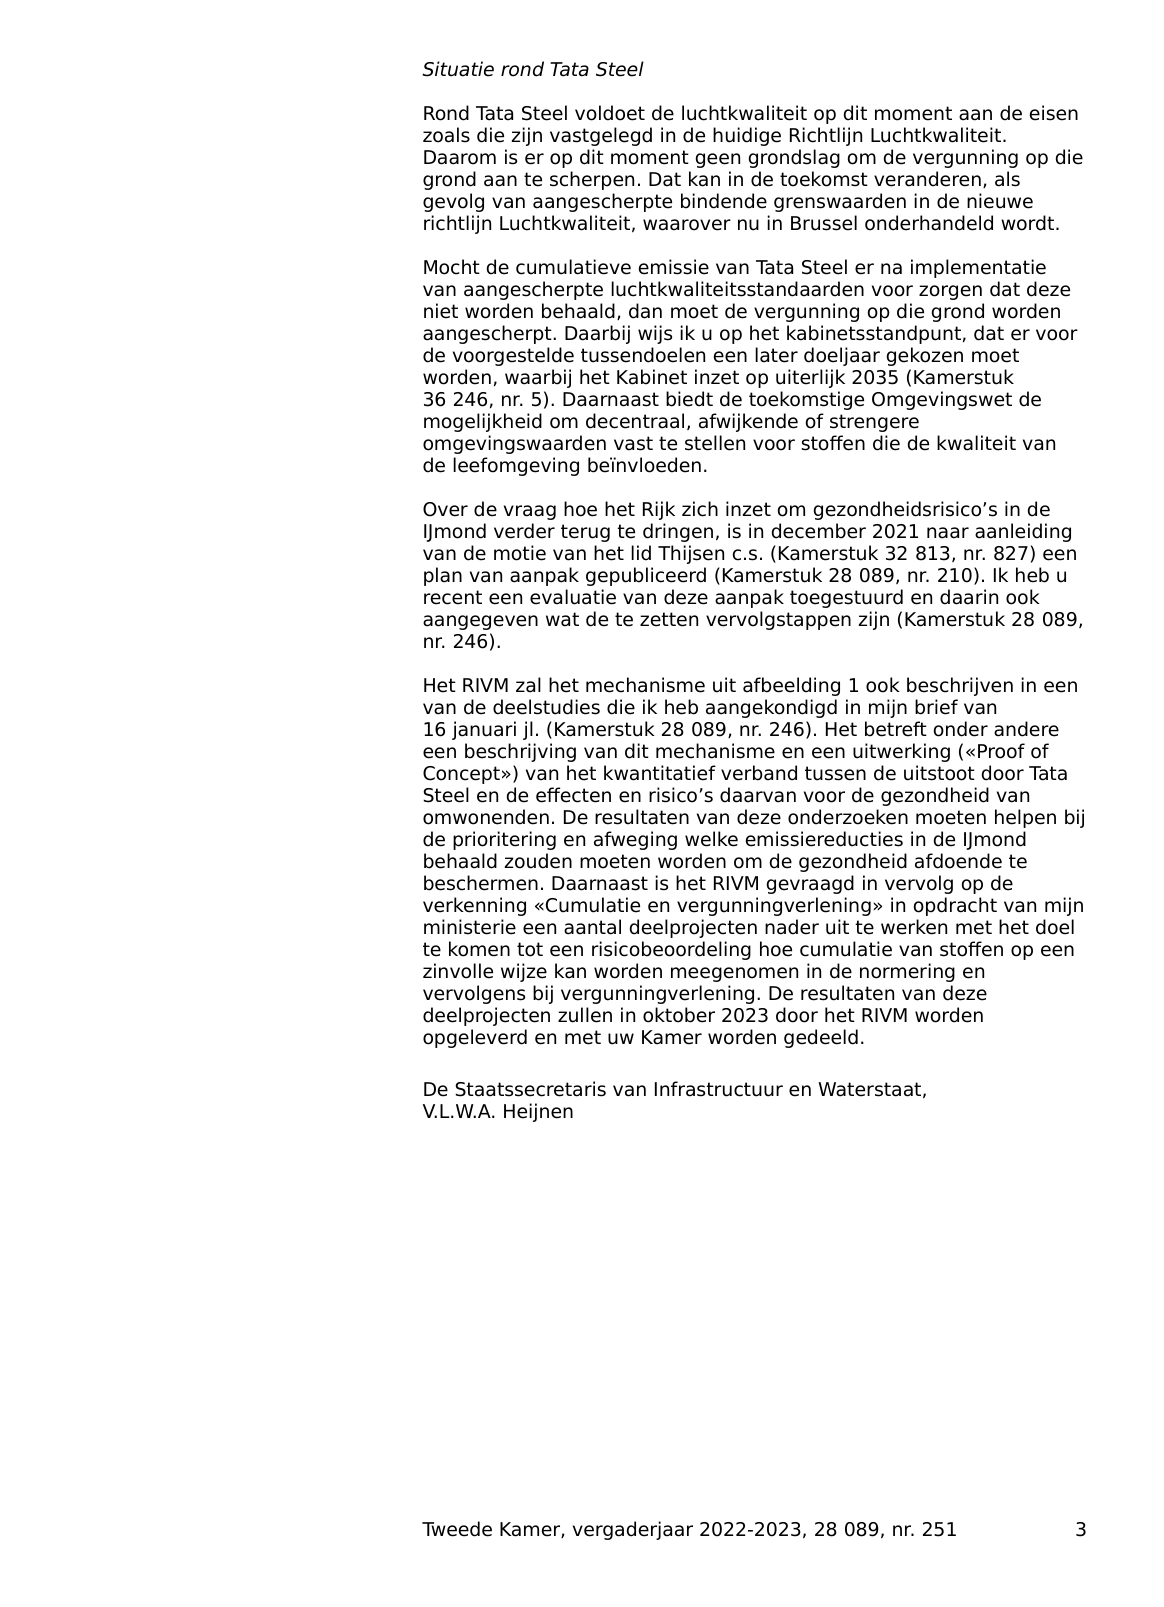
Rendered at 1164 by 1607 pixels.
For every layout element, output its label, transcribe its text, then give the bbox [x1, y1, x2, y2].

text Over de vraag hoe het Rijk zich inzet om gezondheidsrisico’s in de IJmond verder terug te dringen, is in december 2021 naar aanleiding van de motie van het lid Thijsen c.s. (Kamerstuk 32 813, nr. 827) een plan van aanpak gepubliceerd (Kamerstuk 28 089, nr. 210). Ik heb u recent een evaluatie van deze aanpak toegestuurd en daarin ook aangegeven wat de te zetten vervolgstappen zijn (Kamerstuk 28 089, nr. 246). [422, 499, 1087, 653]
text Het RIVM zal het mechanisme uit afbeelding 1 ook beschrijven in een van de deelstudies die ik heb aangekondigd in mijn brief van 16 januari jl. (Kamerstuk 28 089, nr. 246). Het betreft onder andere een beschrijving van dit mechanisme en een uitwerking («Proof of Concept») van het kwantitatief verband tussen de uitstoot door Tata Steel en de effecten en risico’s daarvan voor de gezondheid van omwonenden. De resultaten van deze onderzoeken moeten helpen bij de prioritering en afweging welke emissiereducties in de IJmond behaald zouden moeten worden om de gezondheid afdoende te beschermen. Daarnaast is het RIVM gevraagd in vervolg op de verkenning «Cumulatie en vergunningverlening» in opdracht van mijn ministerie een aantal deelprojecten nader uit te werken met het doel te komen tot een risicobeoordeling hoe cumulatie van stoffen op een zinvolle wijze kan worden meegenomen in de normering en vervolgens bij vergunningverlening. De resultaten van deze deelprojecten zullen in oktober 2023 door het RIVM worden opgeleverd en met uw Kamer worden gedeeld. [422, 675, 1087, 1049]
text Mocht de cumulatieve emissie van Tata Steel er na implementatie van aangescherpte luchtkwaliteitsstandaarden voor zorgen dat deze niet worden behaald, dan moet de vergunning op die grond worden aangescherpt. Daarbij wijs ik u op het kabinetsstandpunt, dat er voor de voorgestelde tussendoelen een later doeljaar gekozen moet worden, waarbij het Kabinet inzet op uiterlijk 2035 (Kamerstuk 36 246, nr. 5). Daarnaast biedt de toekomstige Omgevingswet de mogelijkheid om decentraal, afwijkende of strengere omgevingswaarden vast te stellen voor stoffen die de kwaliteit van de leefomgeving beïnvloeden. [422, 257, 1087, 477]
subtitle Situatie rond Tata Steel [422, 59, 1087, 81]
text Rond Tata Steel voldoet de luchtkwaliteit op dit moment aan de eisen zoals die zijn vastgelegd in de huidige Richtlijn Luchtkwaliteit. Daarom is er op dit moment geen grondslag om de vergunning op die grond aan te scherpen. Dat kan in de toekomst veranderen, als gevolg van aangescherpte bindende grenswaarden in de nieuwe richtlijn Luchtkwaliteit, waarover nu in Brussel onderhandeld wordt. [422, 103, 1087, 235]
text De Staatssecretaris van Infrastructuur en Waterstaat, V.L.W.A. Heijnen [422, 1079, 1087, 1123]
